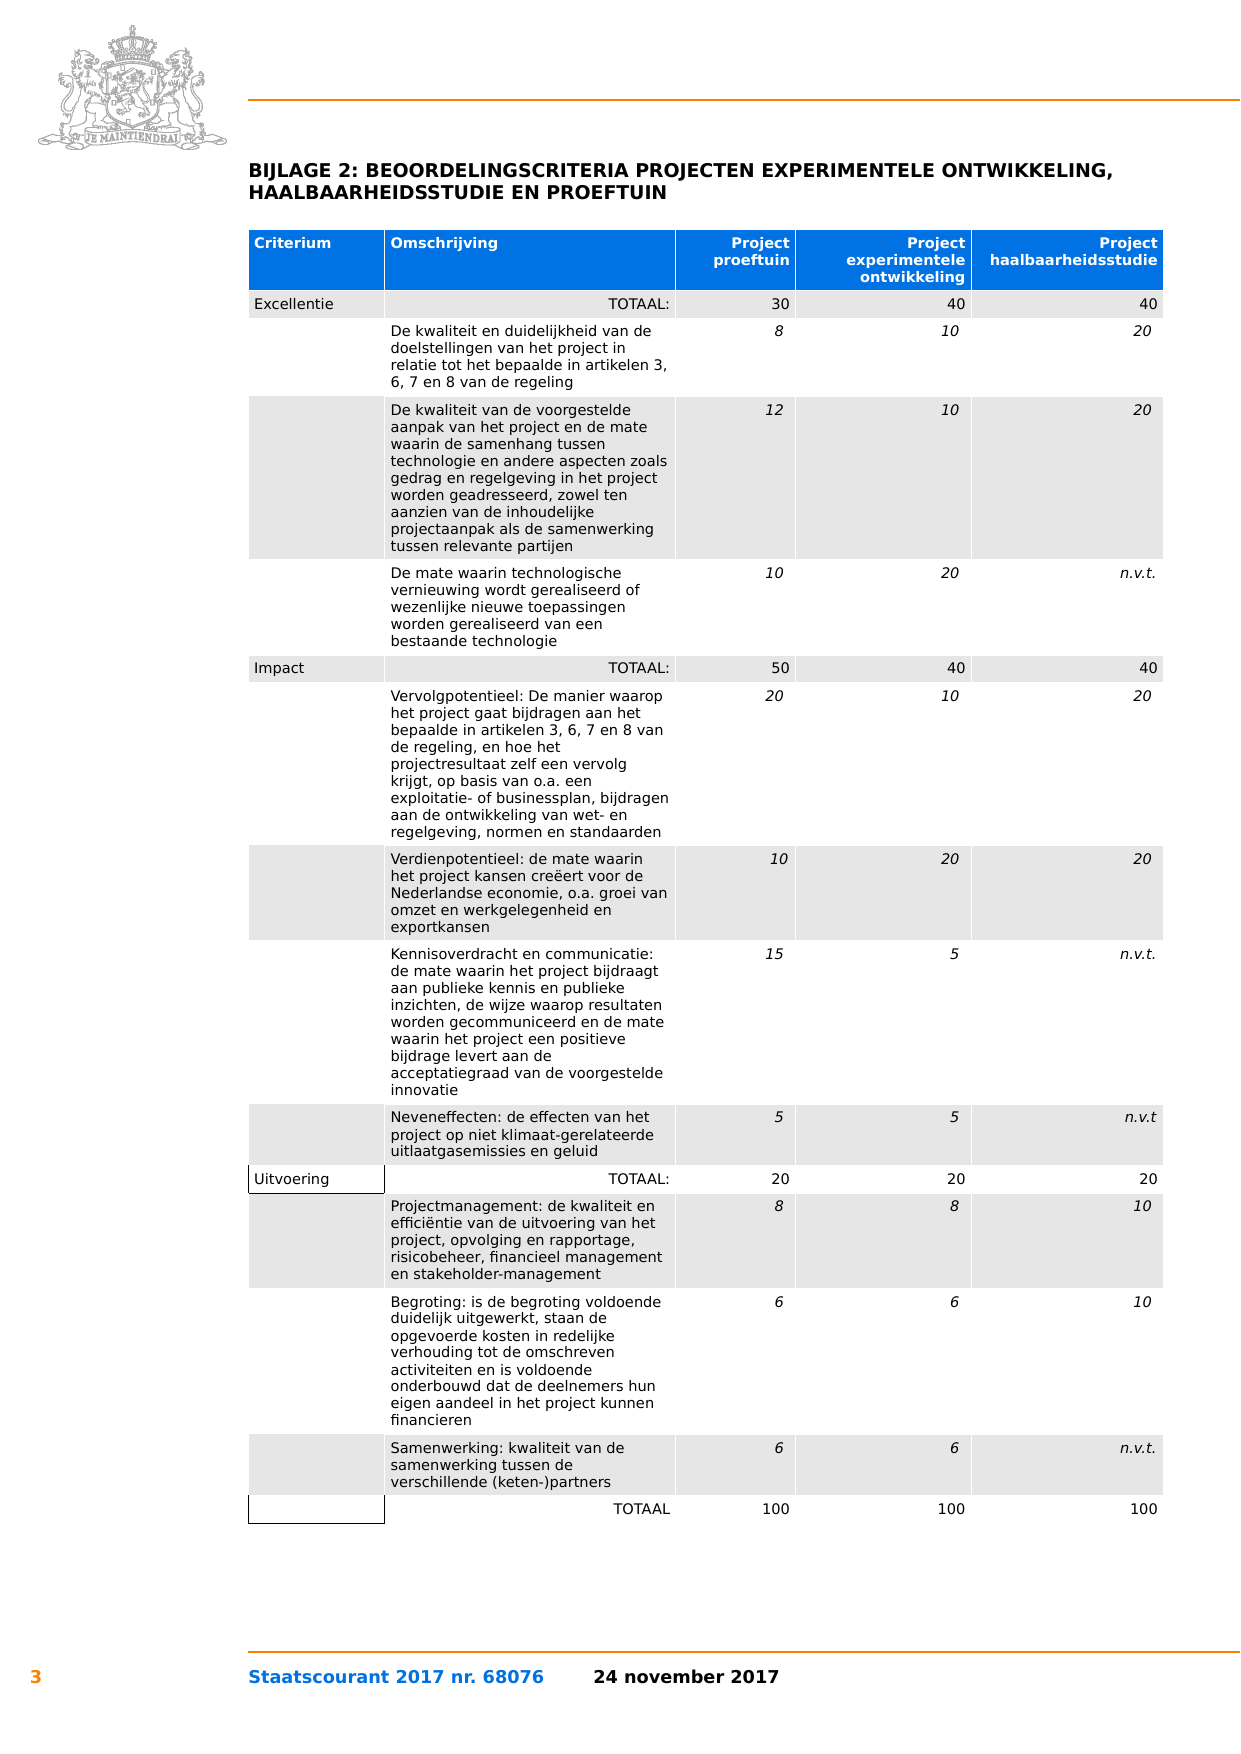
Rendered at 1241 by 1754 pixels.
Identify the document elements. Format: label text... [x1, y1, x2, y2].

table_cell 20 [972, 319, 1163, 396]
table_cell Kennisoverdracht en communicatie: de mate waarin het project bijdraagt aan publieke kennis en publieke inzichten, de wijze waarop resultaten worden gecommuniceerd en de mate waarin het project een positieve bijdrage levert aan de acceptatiegraad van de voorgestelde innovatie [385, 941, 675, 1104]
table_cell 20 [796, 846, 971, 940]
table_cell Begroting: is de begroting voldoende duidelijk uitgewerkt, staan de opgevoerde kosten in redelijke verhouding tot de omschreven activiteiten en is voldoende onderbouwd dat de deelnemers hun eigen aandeel in het project kunnen financieren [385, 1289, 675, 1434]
table_cell 40 [972, 656, 1163, 682]
table_cell 10 [796, 397, 971, 559]
table_cell 5 [676, 1105, 795, 1165]
table_cell [249, 559, 384, 654]
table_cell 6 [796, 1435, 971, 1495]
table_cell 5 [796, 1105, 971, 1165]
table_cell Verdienpotentieel: de mate waarin het project kansen creëert voor de Nederlandse economie, o.a. groei van omzet en werkgelegenheid en exportkansen [385, 846, 675, 940]
table_cell 8 [796, 1194, 971, 1288]
table_cell 8 [676, 319, 795, 396]
table_cell De mate waarin technologische vernieuwing wordt gerealiseerd of wezenlijke nieuwe toepassingen worden gerealiseerd van een bestaande technologie [385, 560, 675, 654]
table_cell De kwaliteit en duidelijkheid van de doelstellingen van het project in relatie tot het bepaalde in artikelen 3, 6, 7 en 8 van de regeling [385, 319, 675, 396]
table_cell De kwaliteit van de voorgestelde aanpak van het project en de mate waarin de samenhang tussen technologie en andere aspecten zoals gedrag en regelgeving in het project worden geadresseerd, zowel ten aanzien van de inhoudelijke projectaanpak als de samenwerking tussen relevante partijen [385, 397, 675, 559]
table_cell [249, 319, 384, 396]
table_cell 10 [972, 1194, 1163, 1288]
table_cell Vervolgpotentieel: De manier waarop het project gaat bijdragen aan het bepaalde in artikelen 3, 6, 7 en 8 van de regeling, en hoe het projectresultaat zelf een vervolg krijgt, op basis van o.a. een exploitatie- of businessplan, bijdragen aan de ontwikkeling van wet- en regelgeving, normen en standaarden [385, 683, 675, 845]
table_cell Excellentie [249, 291, 384, 318]
table_header Project proeftuin [676, 230, 795, 290]
table_cell 40 [796, 291, 971, 318]
table_cell n.v.t [972, 1105, 1163, 1165]
table_cell n.v.t. [972, 1435, 1163, 1495]
table_cell 10 [972, 1289, 1163, 1434]
table_cell [249, 1194, 384, 1434]
table_cell 15 [676, 941, 795, 1104]
table_cell [249, 940, 384, 1104]
table_cell 12 [676, 397, 795, 559]
table_cell TOTAAL: [385, 291, 675, 318]
table_cell n.v.t. [972, 560, 1163, 654]
table_cell Impact [249, 656, 384, 682]
table_cell n.v.t. [972, 941, 1163, 1104]
table_cell 20 [676, 683, 795, 845]
table_cell 20 [972, 1166, 1163, 1192]
table_cell TOTAAL [385, 1496, 675, 1523]
table_cell 10 [676, 560, 795, 654]
table_cell Uitvoering [249, 1166, 384, 1192]
table_cell 20 [796, 1166, 971, 1192]
table_cell 50 [676, 656, 795, 682]
subtitle BIJLAGE 2: BEOORDELINGSCRITERIA PROJECTEN EXPERIMENTELE ONTWIKKELING, HAALBAARHEIDSSTUDIE EN PROEFTUIN [248, 160, 1163, 204]
table_cell 40 [796, 656, 971, 682]
table_cell TOTAAL: [385, 656, 675, 682]
table_cell Neveneffecten: de effecten van het project op niet klimaat-gerelateerde uitlaatgasemissies en geluid [385, 1105, 675, 1165]
table_header Project haalbaarheidsstudie [972, 230, 1163, 290]
table_header Project experimentele ontwikkeling [796, 230, 971, 290]
table_header Criterium [249, 230, 384, 290]
table_cell 5 [796, 941, 971, 1104]
table_cell Samenwerking: kwaliteit van de samenwerking tussen de verschillende (keten-)partners [385, 1435, 675, 1495]
picture [38, 25, 227, 150]
table_cell 20 [972, 397, 1163, 559]
table_cell 30 [676, 291, 795, 318]
table_cell 40 [972, 291, 1163, 318]
table_cell [249, 683, 384, 845]
table_header Omschrijving [385, 230, 675, 290]
table_cell 6 [676, 1289, 795, 1434]
table_cell 20 [676, 1166, 795, 1192]
table_cell 10 [676, 846, 795, 940]
table_cell Projectmanagement: de kwaliteit en efficiëntie van de uitvoering van het project, opvolging en rapportage, risicobeheer, financieel management en stakeholder-management [385, 1194, 675, 1288]
table_cell 6 [676, 1435, 795, 1495]
table_cell 20 [972, 846, 1163, 940]
table_cell [249, 1496, 384, 1523]
table_cell 100 [676, 1496, 795, 1523]
table_cell 100 [972, 1496, 1163, 1523]
table_cell 20 [972, 683, 1163, 845]
table_cell 20 [796, 560, 971, 654]
table_cell 10 [796, 319, 971, 396]
table_cell 6 [796, 1289, 971, 1434]
table_cell 10 [796, 683, 971, 845]
table_cell 8 [676, 1194, 795, 1288]
table_cell TOTAAL: [385, 1166, 675, 1192]
table_cell 100 [796, 1496, 971, 1523]
